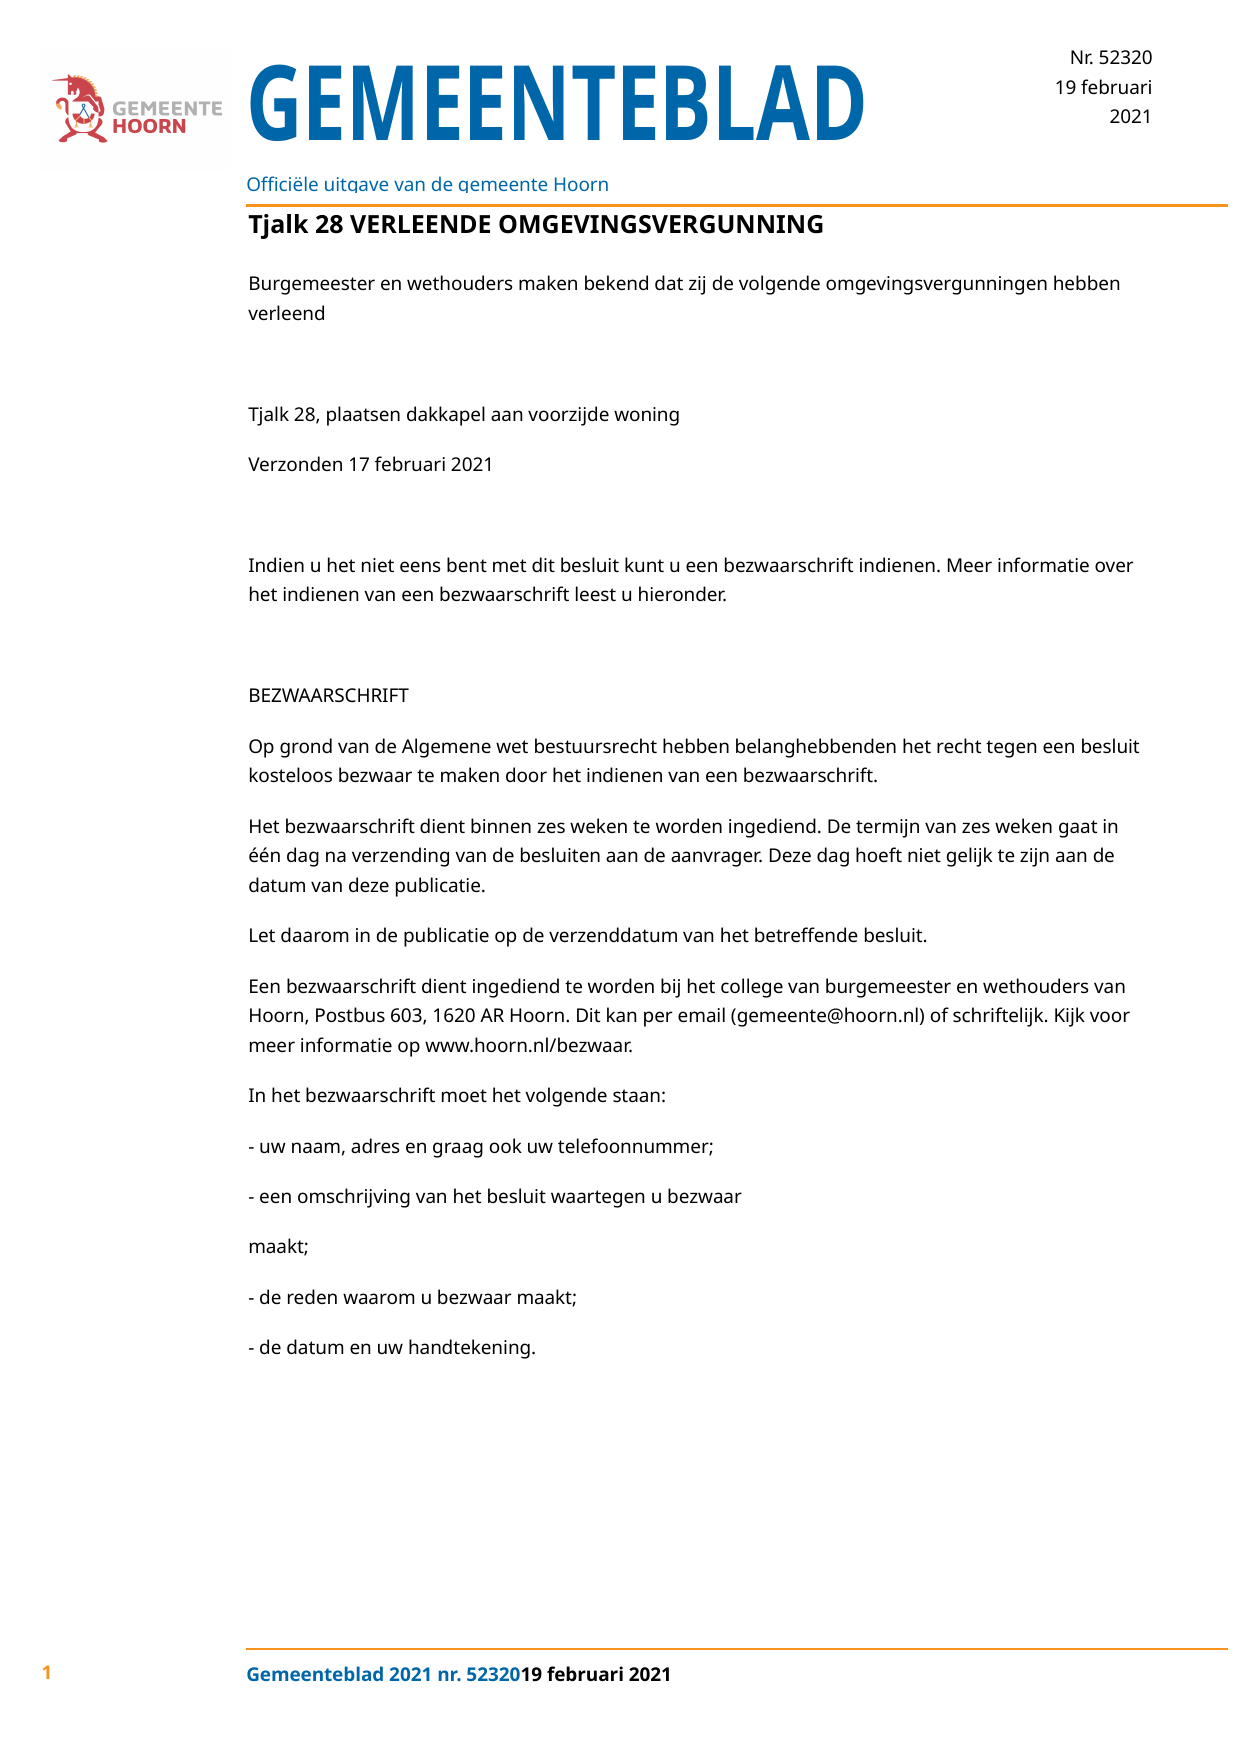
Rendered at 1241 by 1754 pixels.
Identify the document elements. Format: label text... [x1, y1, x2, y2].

text Verzonden 17 februari 2021 [248, 451, 1152, 477]
text - uw naam, adres en graag ook uw telefoonnummer; [248, 1133, 1152, 1158]
text Burgemeester en wethouders maken bekend dat zij de volgende omgevingsvergunningen hebben verleend [248, 270, 1152, 326]
text BEZWAARSCHRIFT [248, 682, 1152, 708]
text - de reden waarom u bezwaar maakt; [248, 1284, 1152, 1310]
text - een omschrijving van het besluit waartegen u bezwaar [248, 1183, 1152, 1209]
text In het bezwaarschrift moet het volgende staan: [248, 1082, 1152, 1108]
text Tjalk 28 VERLEENDE OMGEVINGSVERGUNNING [248, 207, 1152, 241]
text Een bezwaarschrift dient ingediend te worden bij het college van burgemeester en wethouders van Hoorn, Postbus 603, 1620 AR Hoorn. Dit kan per email (gemeente@hoorn.nl) of schriftelijk. Kijk voor meer informatie op www.hoorn.nl/bezwaar. [248, 973, 1152, 1058]
picture [41, 47, 231, 172]
text Op grond van de Algemene wet bestuursrecht hebben belanghebbenden het recht tegen een besluit kosteloos bezwaar te maken door het indienen van een bezwaarschrift. [248, 733, 1152, 788]
text - de datum en uw handtekening. [248, 1334, 1152, 1360]
text Indien u het niet eens bent met dit besluit kunt u een bezwaarschrift indienen. Meer informatie over het indienen van een bezwaarschrift leest u hieronder. [248, 552, 1152, 607]
text Let daarom in de publicatie op de verzenddatum van het betreffende besluit. [248, 922, 1152, 948]
text maakt; [248, 1234, 1152, 1259]
text Tjalk 28, plaatsen dakkapel aan voorzijde woning [248, 401, 1152, 426]
text Het bezwaarschrift dient binnen zes weken te worden ingediend. De termijn van zes weken gaat in één dag na verzending van de besluiten aan de aanvrager. Deze dag hoeft niet gelijk te zijn aan de datum van deze publicatie. [248, 813, 1152, 898]
